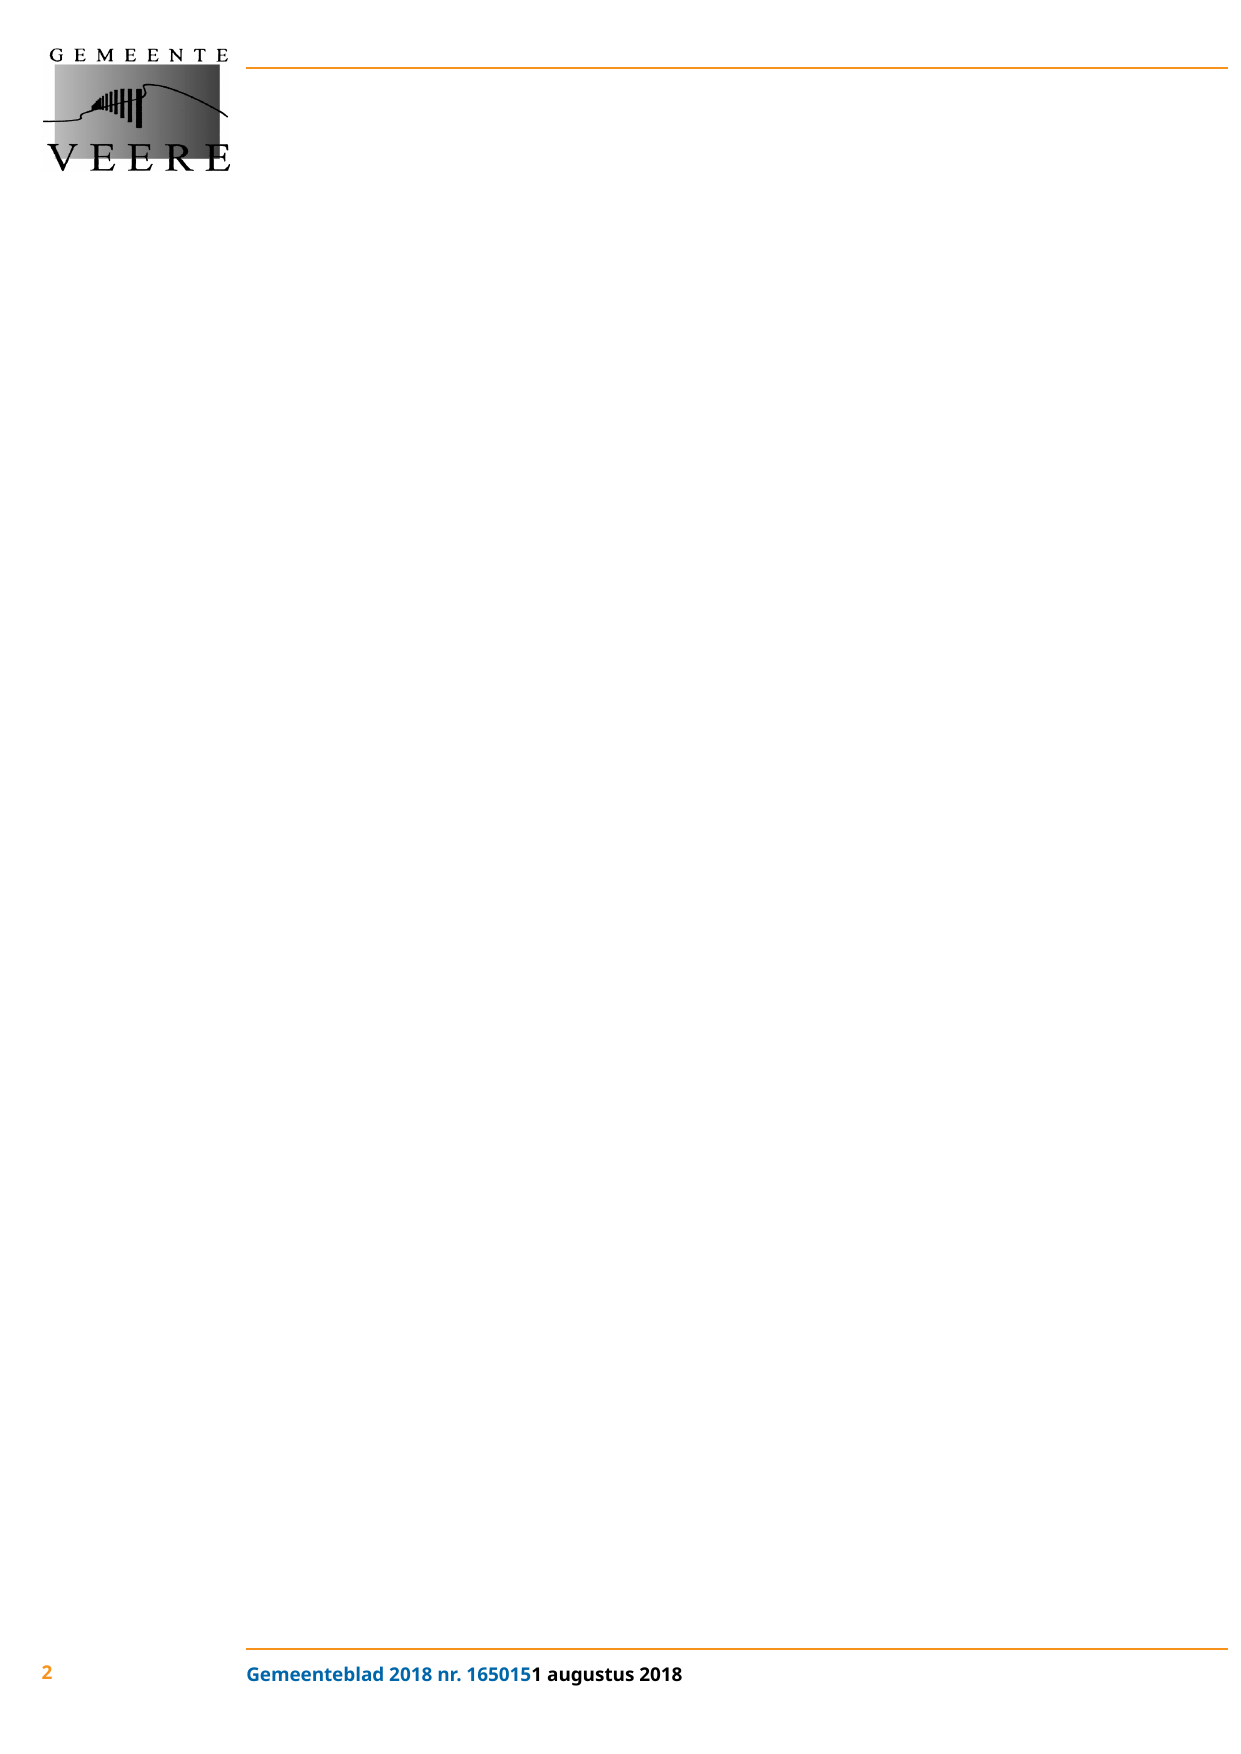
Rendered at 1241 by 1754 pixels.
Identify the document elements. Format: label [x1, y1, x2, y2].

picture [41, 47, 231, 172]
